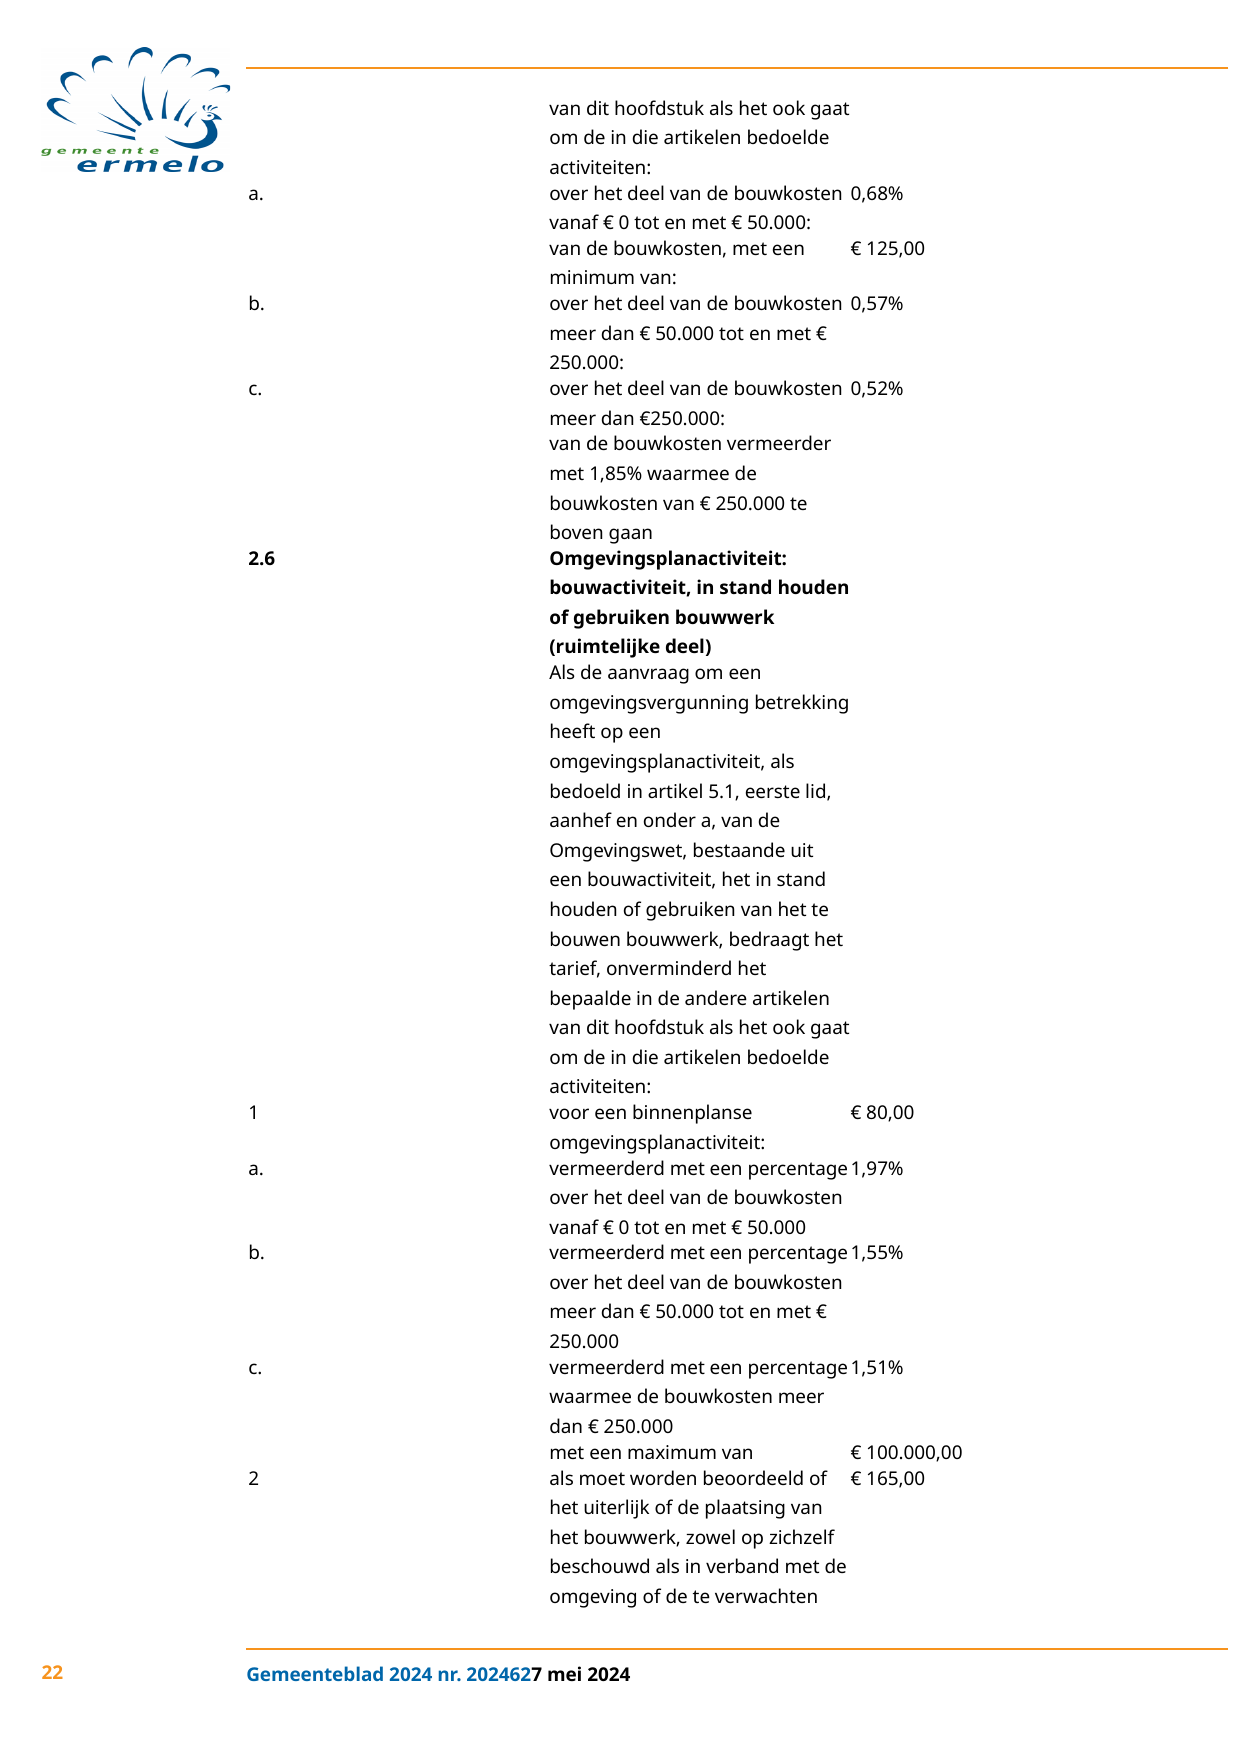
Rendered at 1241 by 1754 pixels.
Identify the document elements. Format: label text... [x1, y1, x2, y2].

table_cell b. [248, 1240, 549, 1354]
table_cell a. [248, 180, 549, 235]
table_cell vermeerderd met een percentage waarmee de bouwkosten meer dan € 250.000 [549, 1354, 850, 1439]
table_cell [248, 660, 549, 1099]
table_cell € 100.000,00 [850, 1439, 1152, 1465]
table_cell [248, 431, 549, 545]
table_cell van de bouwkosten vermeerder met 1,85% waarmee de bouwkosten van € 250.000 te boven gaan [549, 431, 850, 545]
table_cell 2 [248, 1465, 549, 1609]
table_cell 0,57% [850, 290, 1152, 375]
table_cell van dit hoofdstuk als het ook gaat om de in die artikelen bedoelde activiteiten: [549, 95, 850, 180]
table_cell vermeerderd met een percentage over het deel van de bouwkosten meer dan € 50.000 tot en met € 250.000 [549, 1240, 850, 1354]
table_cell a. [248, 1155, 549, 1239]
table_cell voor een binnenplanse omgevingsplanactiviteit: [549, 1099, 850, 1155]
table_cell van de bouwkosten, met een minimum van: [549, 235, 850, 290]
table_cell Omgevingsplanactiviteit: bouwactiviteit, in stand houden of gebruiken bouwwerk (ruimtelijke deel) [549, 545, 850, 659]
table_cell c. [248, 375, 549, 431]
table_cell over het deel van de bouwkosten meer dan €250.000: [549, 375, 850, 431]
table_cell 1 [248, 1099, 549, 1155]
table_cell [850, 431, 1152, 545]
table_cell [248, 1439, 549, 1465]
table_cell 0,52% [850, 375, 1152, 431]
table_cell Als de aanvraag om een omgevingsvergunning betrekking heeft op een omgevingsplanactiviteit, als bedoeld in artikel 5.1, eerste lid, aanhef en onder a, van de Omgevingswet, bestaande uit een bouwactiviteit, het in stand houden of gebruiken van het te bouwen bouwwerk, bedraagt het tarief, onverminderd het bepaalde in de andere artikelen van dit hoofdstuk als het ook gaat om de in die artikelen bedoelde activiteiten: [549, 660, 850, 1099]
table_cell vermeerderd met een percentage over het deel van de bouwkosten vanaf € 0 tot en met € 50.000 [549, 1155, 850, 1239]
table_cell 2.6 [248, 545, 549, 659]
table_cell € 80,00 [850, 1099, 1152, 1155]
table_cell 1,51% [850, 1354, 1152, 1439]
table_cell over het deel van de bouwkosten vanaf € 0 tot en met € 50.000: [549, 180, 850, 235]
table_cell b. [248, 290, 549, 375]
table_cell 1,55% [850, 1240, 1152, 1354]
table_cell [850, 545, 1152, 659]
table_cell [850, 95, 1152, 180]
table_cell als moet worden beoordeeld of het uiterlijk of de plaatsing van het bouwwerk, zowel op zichzelf beschouwd als in verband met de omgeving of de te verwachten [549, 1465, 850, 1609]
table_cell 1,97% [850, 1155, 1152, 1239]
table_cell € 125,00 [850, 235, 1152, 290]
picture [41, 47, 231, 172]
table_cell 0,68% [850, 180, 1152, 235]
table_cell over het deel van de bouwkosten meer dan € 50.000 tot en met € 250.000: [549, 290, 850, 375]
table_cell € 165,00 [850, 1465, 1152, 1609]
table_cell [248, 95, 549, 180]
table_cell c. [248, 1354, 549, 1439]
table_cell [248, 235, 549, 290]
table_cell [850, 660, 1152, 1099]
table_cell met een maximum van [549, 1439, 850, 1465]
